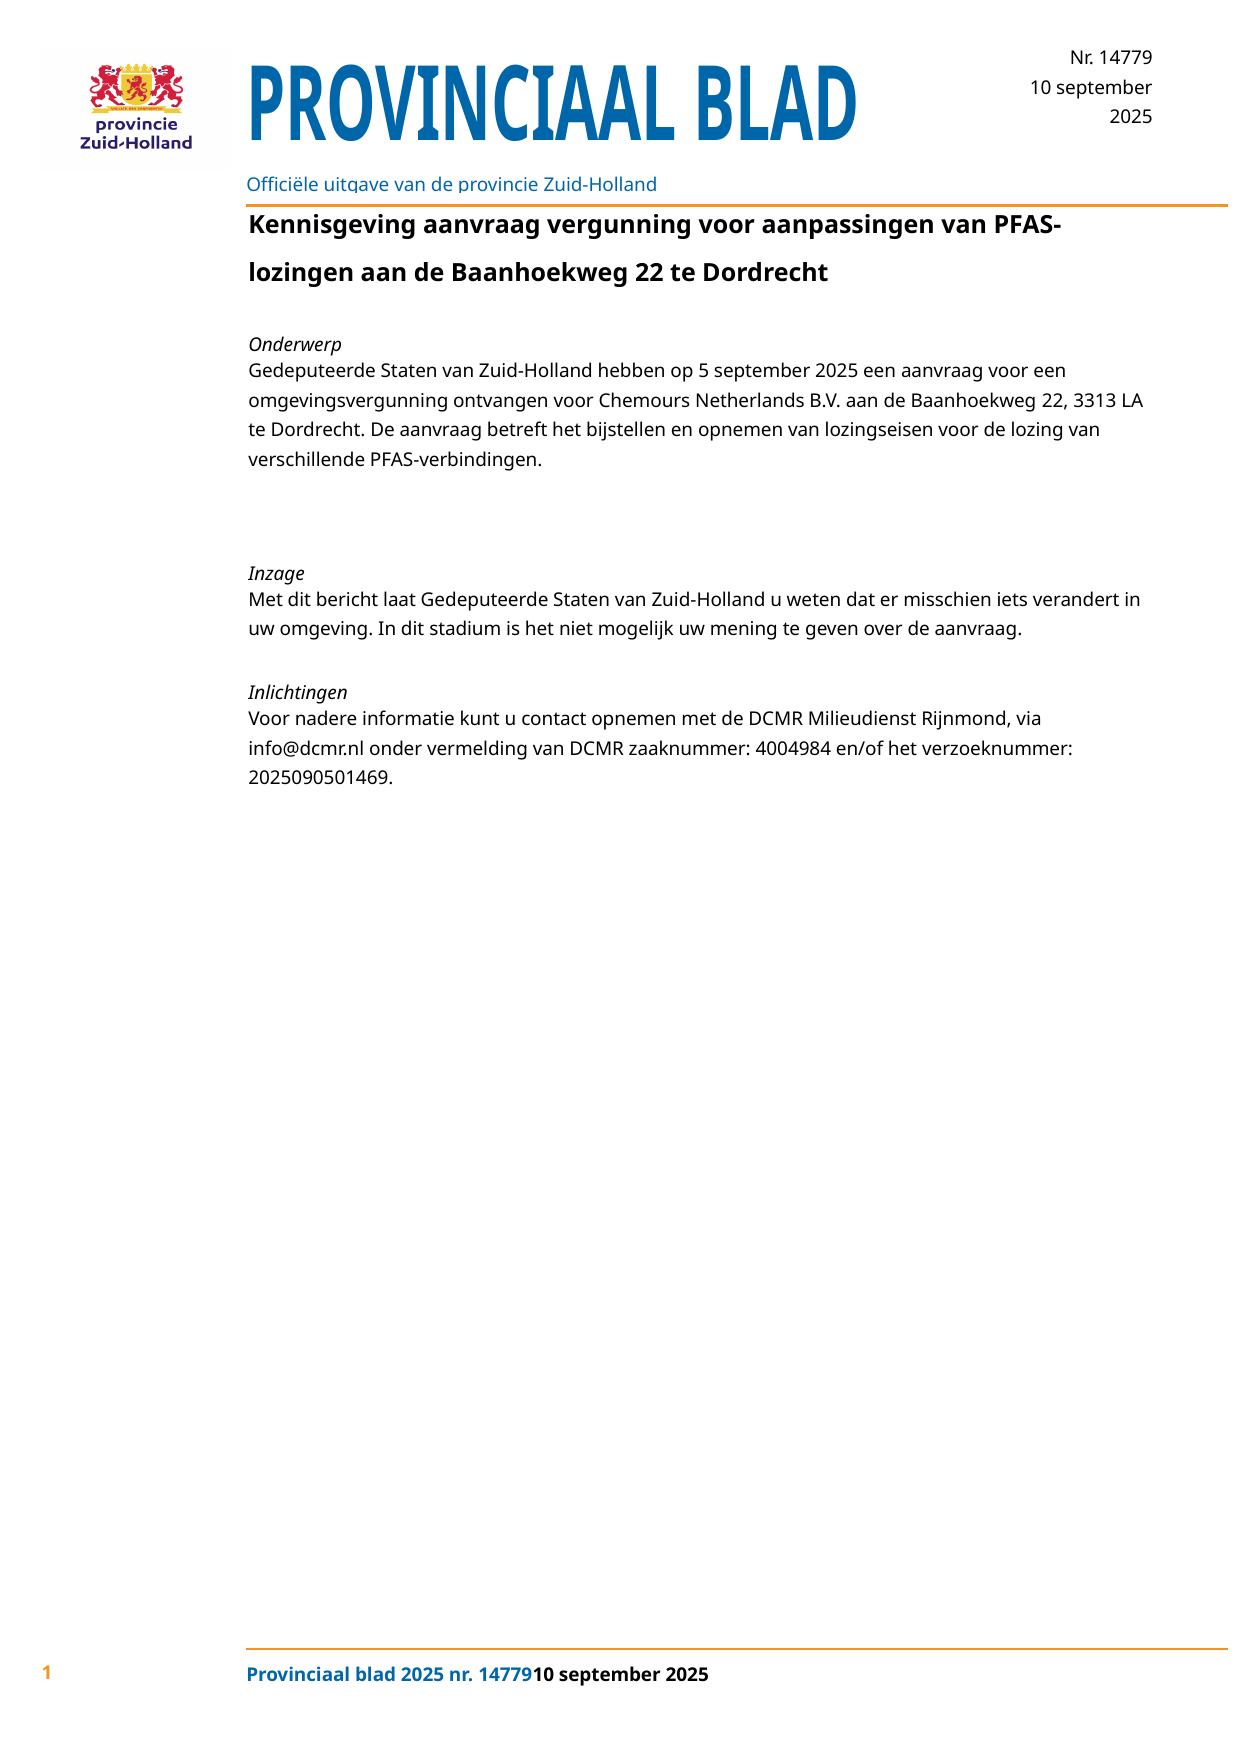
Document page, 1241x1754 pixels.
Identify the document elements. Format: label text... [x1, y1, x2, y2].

picture [41, 47, 231, 172]
text Onderwerp [248, 331, 1152, 357]
text Met dit bericht laat Gedeputeerde Staten van Zuid-Holland u weten dat er misschien iets verandert in uw omgeving. In dit stadium is het niet mogelijk uw mening te geven over de aanvraag. [248, 586, 1152, 641]
text Inzage [248, 560, 1152, 586]
text Inlichtingen [248, 679, 1152, 705]
text Kennisgeving aanvraag vergunning voor aanpassingen van PFAS-lozingen aan de Baanhoekweg 22 te Dordrecht [248, 207, 1152, 288]
text Voor nadere informatie kunt u contact opnemen met de DCMR Milieudienst Rijnmond, via info@dcmr.nl onder vermelding van DCMR zaaknummer: 4004984 en/of het verzoeknummer: 2025090501469. [248, 705, 1152, 790]
text Gedeputeerde Staten van Zuid-Holland hebben op 5 september 2025 een aanvraag voor een omgevingsvergunning ontvangen voor Chemours Netherlands B.V. aan de Baanhoekweg 22, 3313 LA te Dordrecht. De aanvraag betreft het bijstellen en opnemen van lozingseisen voor de lozing van verschillende PFAS-verbindingen. [248, 357, 1152, 472]
